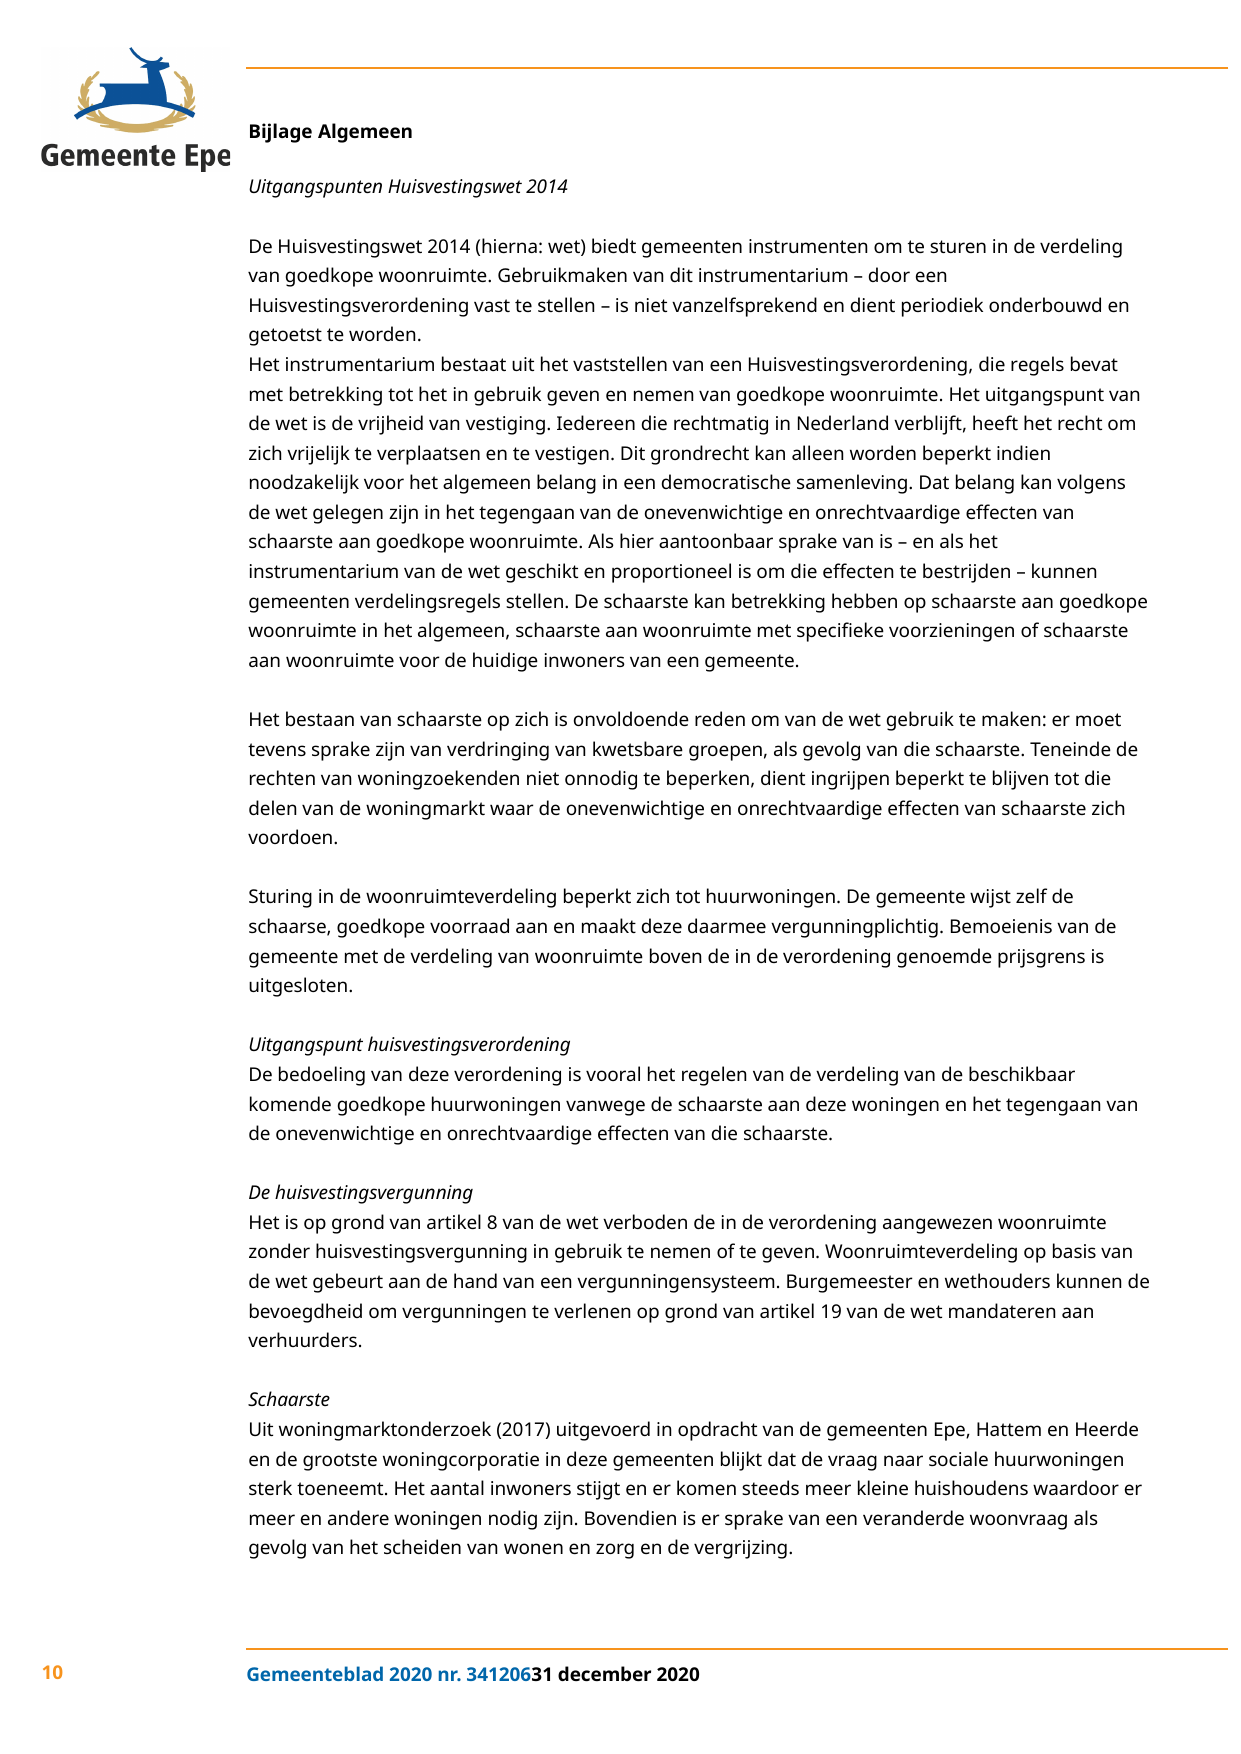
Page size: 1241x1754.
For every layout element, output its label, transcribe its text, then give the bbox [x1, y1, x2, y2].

text Uitgangspunten Huisvestingswet 2014 [248, 174, 1152, 199]
text Sturing in de woonruimteverdeling beperkt zich tot huurwoningen. De gemeente wijst zelf de schaarse, goedkope voorraad aan en maakt deze daarmee vergunningplichtig. Bemoeienis van de gemeente met de verdeling van woonruimte boven de in de verordening genoemde prijsgrens is uitgesloten. [248, 884, 1152, 998]
text Het is op grond van artikel 8 van de wet verboden de in de verordening aangewezen woonruimte zonder huisvestingsvergunning in gebruik te nemen of te geven. Woonruimteverdeling op basis van de wet gebeurt aan de hand van een vergunningensysteem. Burgemeester en wethouders kunnen de bevoegdheid om vergunningen te verlenen op grond van artikel 19 van de wet mandateren aan verhuurders. [248, 1209, 1152, 1353]
text Het instrumentarium bestaat uit het vaststellen van een Huisvestingsverordening, die regels bevat met betrekking tot het in gebruik geven en nemen van goedkope woonruimte. Het uitgangspunt van de wet is de vrijheid van vestiging. Iedereen die rechtmatig in Nederland verblijft, heeft het recht om zich vrijelijk te verplaatsen en te vestigen. Dit grondrecht kan alleen worden beperkt indien noodzakelijk voor het algemeen belang in een democratische samenleving. Dat belang kan volgens de wet gelegen zijn in het tegengaan van de onevenwichtige en onrechtvaardige effecten van schaarste aan goedkope woonruimte. Als hier aantoonbaar sprake van is – en als het instrumentarium van de wet geschikt en proportioneel is om die effecten te bestrijden – kunnen gemeenten verdelingsregels stellen. De schaarste kan betrekking hebben op schaarste aan goedkope woonruimte in het algemeen, schaarste aan woonruimte met specifieke voorzieningen of schaarste aan woonruimte voor de huidige inwoners van een gemeente. [248, 351, 1152, 673]
picture [41, 47, 231, 172]
text De bedoeling van deze verordening is vooral het regelen van de verdeling van de beschikbaar komende goedkope huurwoningen vanwege de schaarste aan deze woningen en het tegengaan van de onevenwichtige en onrechtvaardige effecten van die schaarste. [248, 1061, 1152, 1146]
text Uit woningmarktonderzoek (2017) uitgevoerd in opdracht van de gemeenten Epe, Hattem en Heerde en de grootste woningcorporatie in deze gemeenten blijkt dat de vraag naar sociale huurwoningen sterk toeneemt. Het aantal inwoners stijgt en er komen steeds meer kleine huishoudens waardoor er meer en andere woningen nodig zijn. Bovendien is er sprake van een veranderde woonvraag als gevolg van het scheiden van wonen en zorg en de vergrijzing. [248, 1416, 1152, 1560]
text Het bestaan van schaarste op zich is onvoldoende reden om van de wet gebruik te maken: er moet tevens sprake zijn van verdringing van kwetsbare groepen, als gevolg van die schaarste. Teneinde de rechten van woningzoekenden niet onnodig te beperken, dient ingrijpen beperkt te blijven tot die delen van de woningmarkt waar de onevenwichtige en onrechtvaardige effecten van schaarste zich voordoen. [248, 706, 1152, 850]
text Uitgangspunt huisvestingsverordening [248, 1032, 1152, 1057]
text De Huisvestingswet 2014 (hierna: wet) biedt gemeenten instrumenten om te sturen in de verdeling van goedkope woonruimte. Gebruikmaken van dit instrumentarium – door een Huisvestingsverordening vast te stellen – is niet vanzelfsprekend en dient periodiek onderbouwd en getoetst te worden. [248, 233, 1152, 347]
text Schaarste [248, 1387, 1152, 1412]
text Bijlage Algemeen [248, 116, 1152, 144]
text De huisvestingsvergunning [248, 1179, 1152, 1205]
